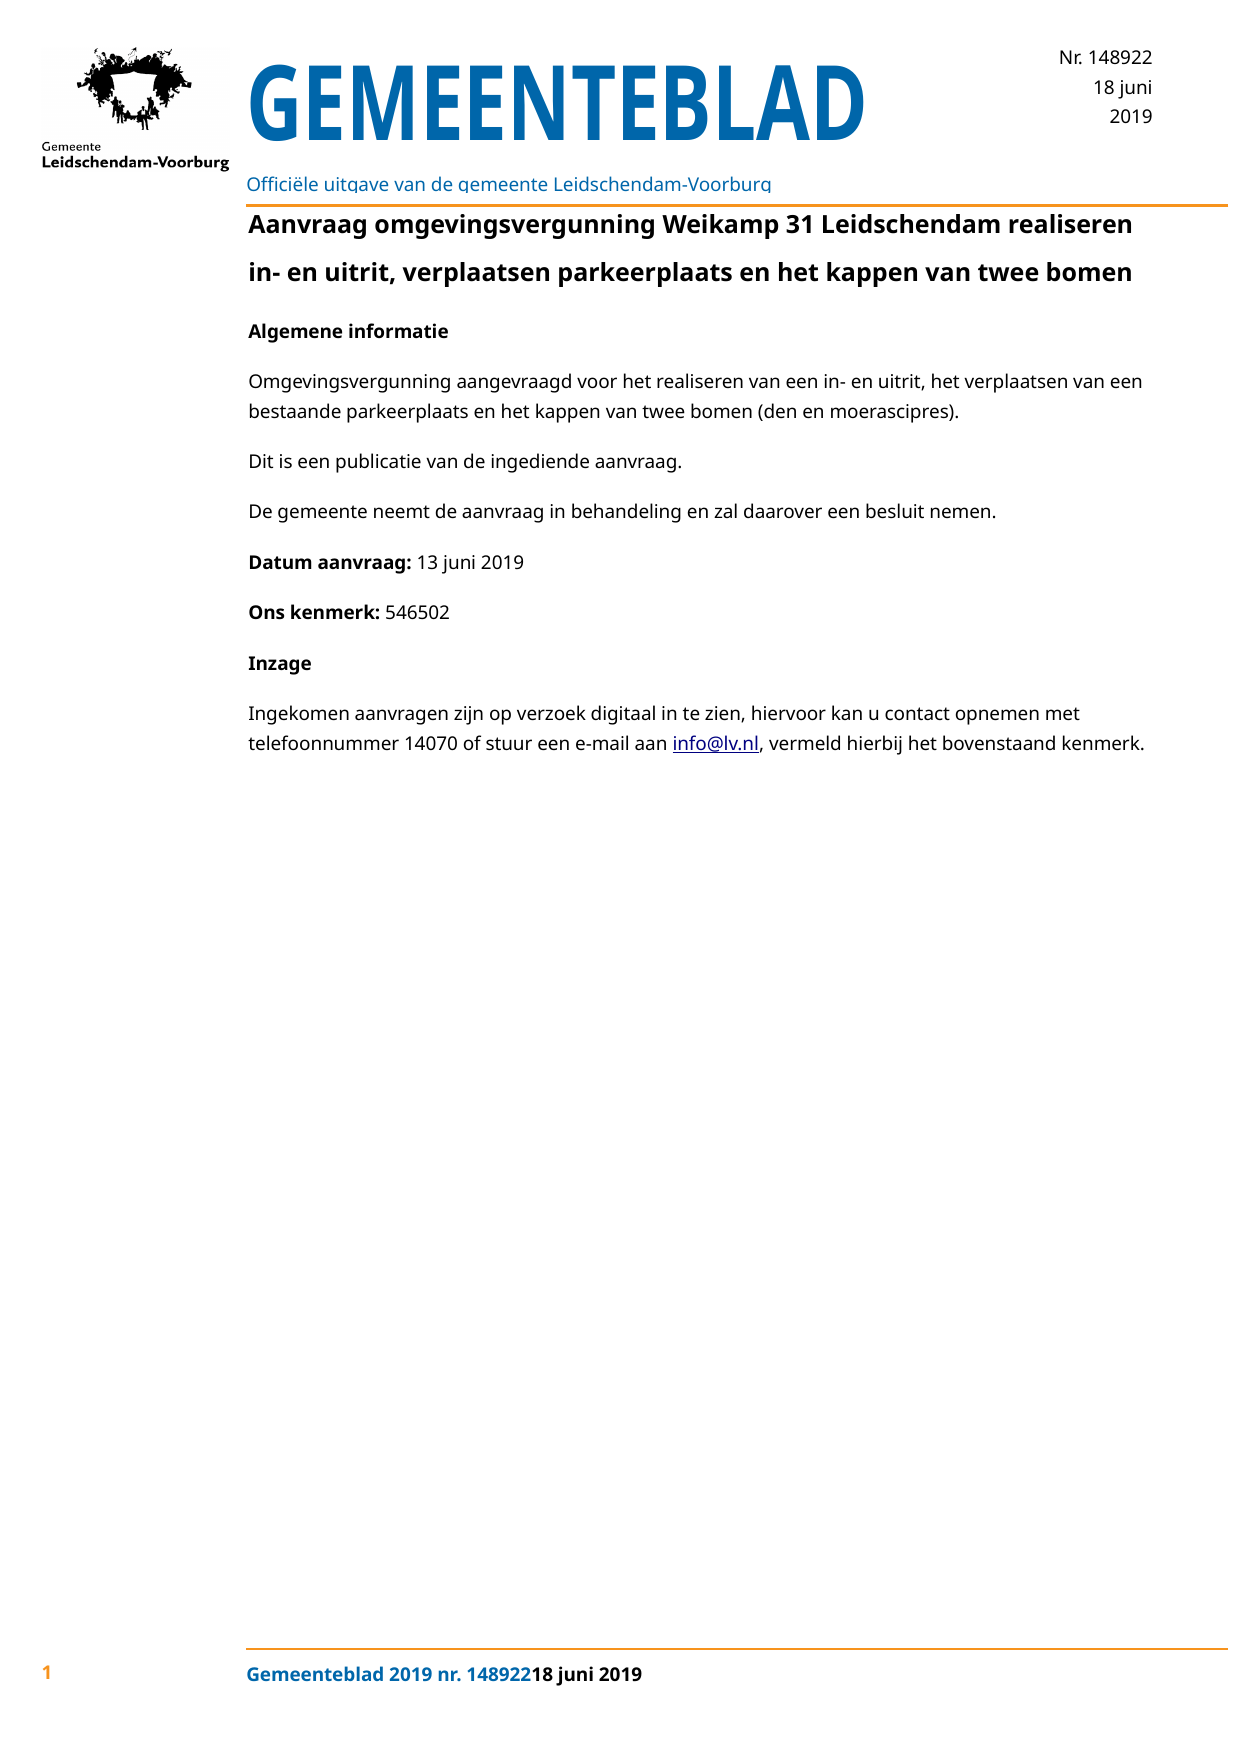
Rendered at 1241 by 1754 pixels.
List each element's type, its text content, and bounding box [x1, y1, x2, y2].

picture [41, 47, 231, 172]
text Algemene informatie [248, 318, 1152, 344]
text Datum aanvraag: 13 juni 2019 [248, 549, 1152, 575]
text De gemeente neemt de aanvraag in behandeling en zal daarover een besluit nemen. [248, 499, 1152, 524]
text Ons kenmerk: 546502 [248, 599, 1152, 625]
text Ingekomen aanvragen zijn op verzoek digitaal in te zien, hiervoor kan u contact opnemen met telefoonnummer 14070 of stuur een e-mail aan info@lv.nl, vermeld hierbij het bovenstaand kenmerk. [248, 700, 1152, 756]
text Inzage [248, 650, 1152, 676]
text Omgevingsvergunning aangevraagd voor het realiseren van een in- en uitrit, het verplaatsen van een bestaande parkeerplaats en het kappen van twee bomen (den en moerascipres). [248, 368, 1152, 424]
text Dit is een publicatie van de ingediende aanvraag. [248, 448, 1152, 474]
text Aanvraag omgevingsvergunning Weikamp 31 Leidschendam realiseren in- en uitrit, verplaatsen parkeerplaats en het kappen van twee bomen [248, 207, 1152, 288]
